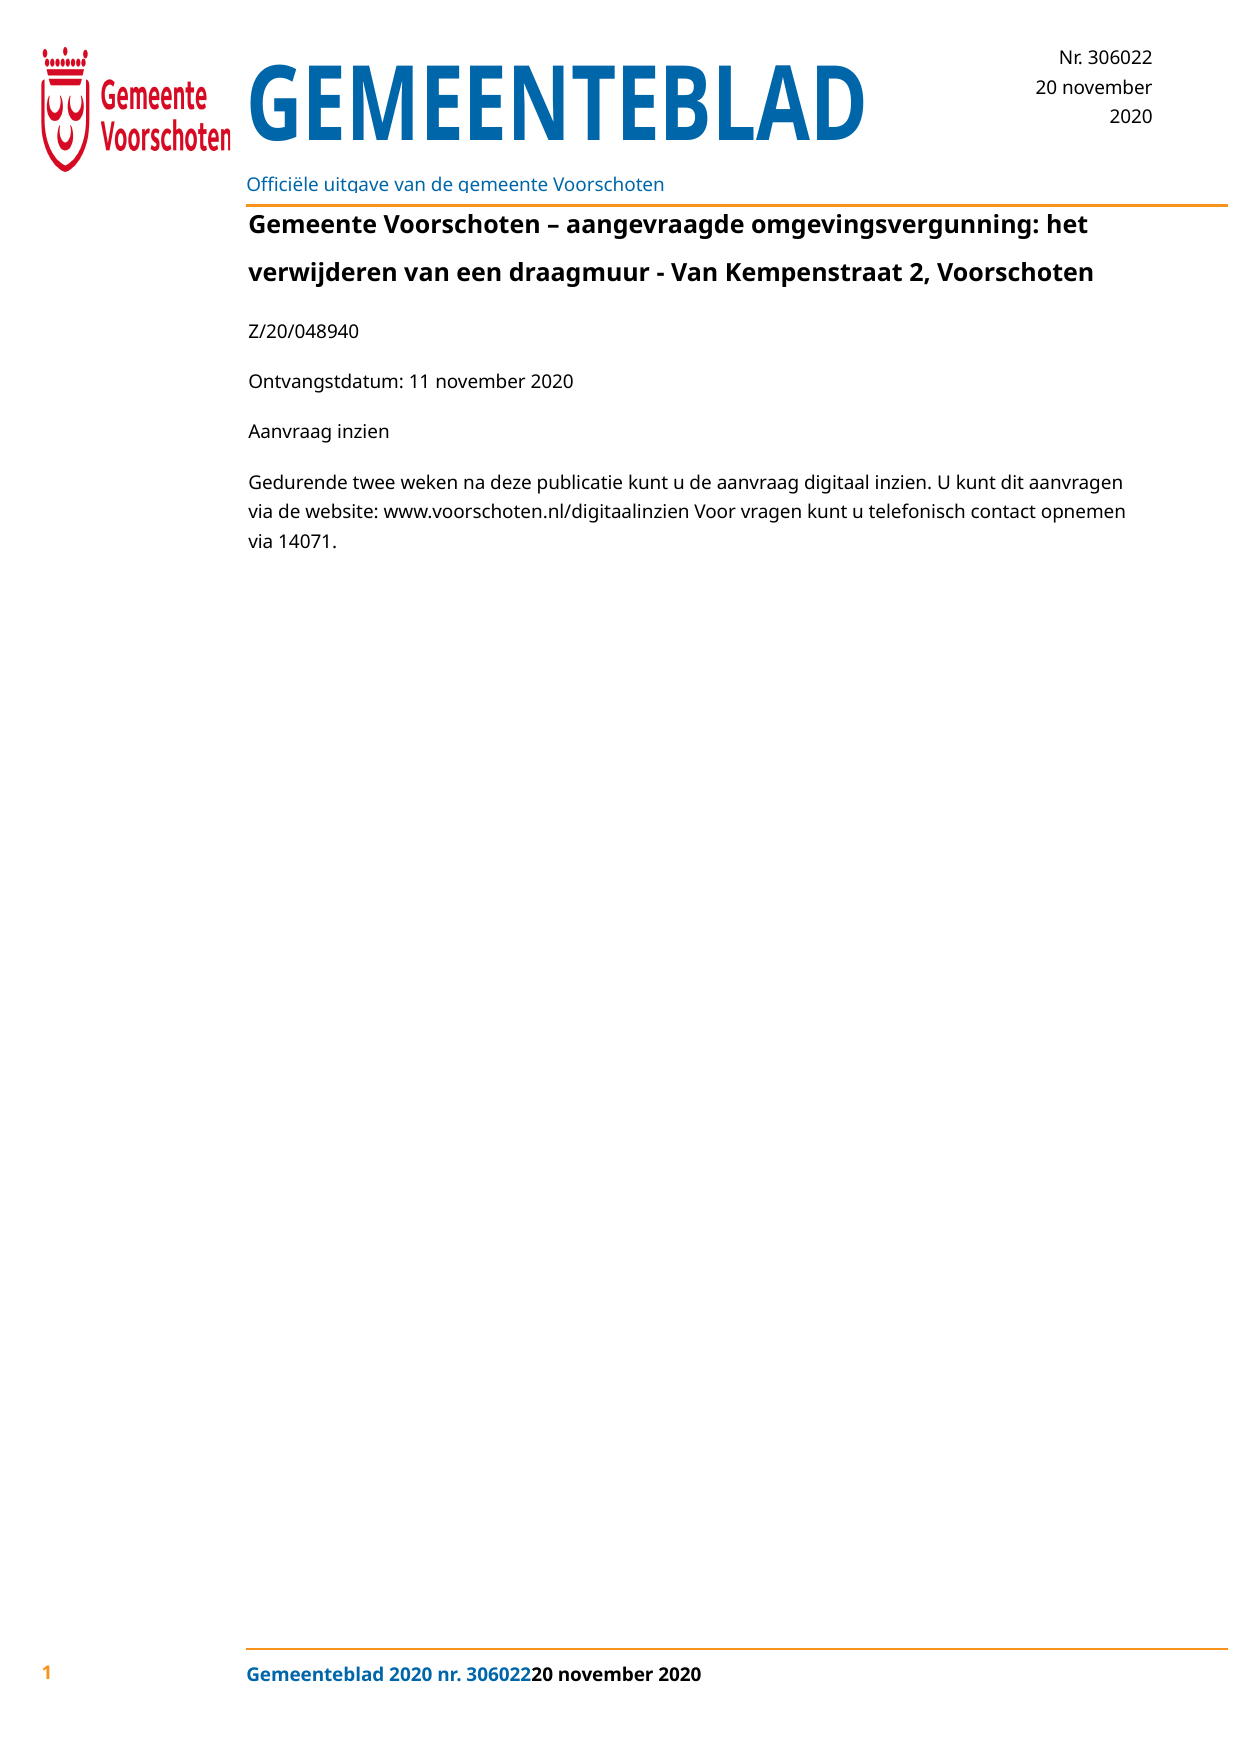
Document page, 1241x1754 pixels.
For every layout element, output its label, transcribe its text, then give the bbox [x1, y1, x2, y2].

text Gedurende twee weken na deze publicatie kunt u de aanvraag digitaal inzien. U kunt dit aanvragen via de website: www.voorschoten.nl/digitaalinzien Voor vragen kunt u telefonisch contact opnemen via 14071. [248, 469, 1152, 554]
text Z/20/048940 [248, 318, 1152, 344]
text Gemeente Voorschoten – aangevraagde omgevingsvergunning: het verwijderen van een draagmuur - Van Kempenstraat 2, Voorschoten [248, 207, 1152, 288]
text Aanvraag inzien [248, 419, 1152, 444]
picture [41, 47, 231, 172]
text Ontvangstdatum: 11 november 2020 [248, 368, 1152, 394]
